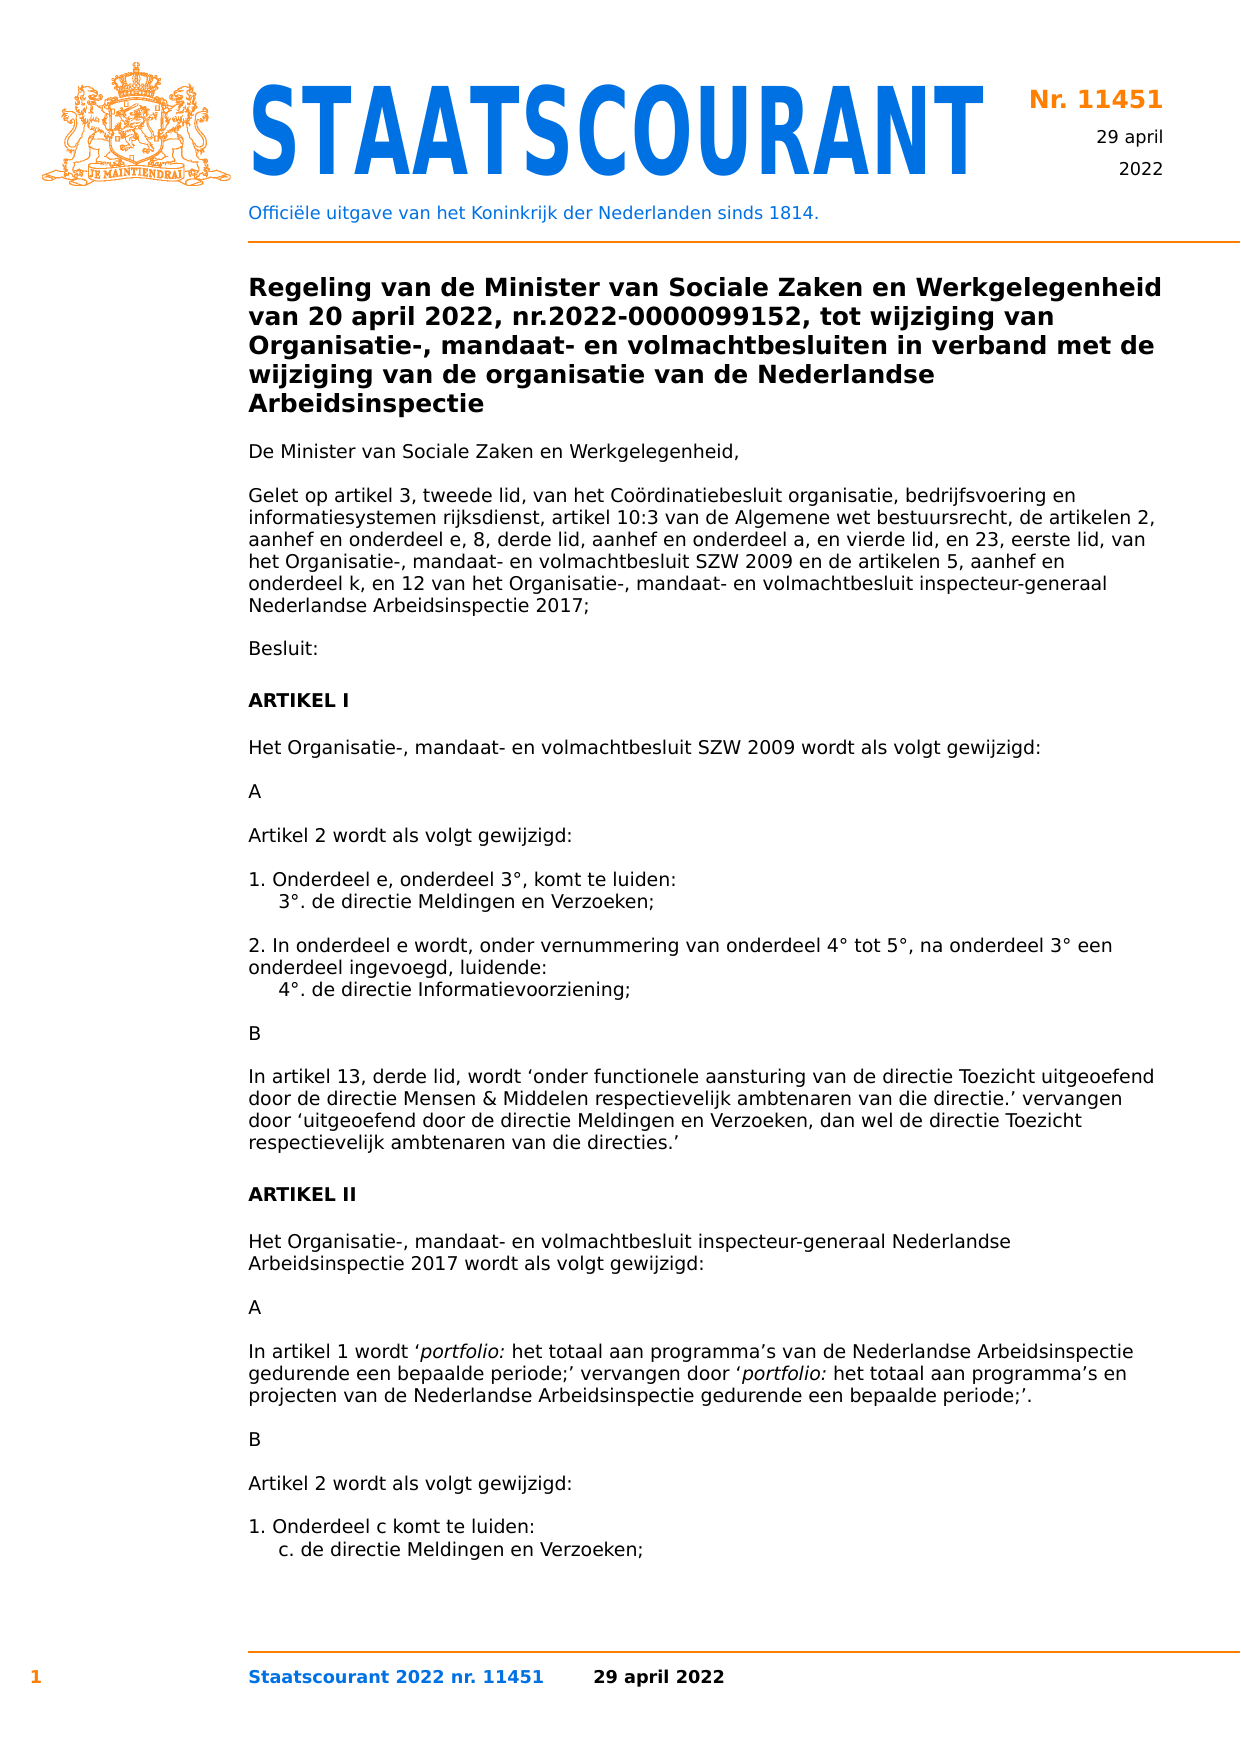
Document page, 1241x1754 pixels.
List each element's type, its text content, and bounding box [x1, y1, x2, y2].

text A [248, 781, 1163, 803]
text Besluit: [248, 638, 1163, 660]
text 4°. de directie Informatievoorziening; [278, 979, 1163, 1001]
table_header [25, 62, 248, 241]
text B [248, 1429, 1163, 1451]
table_header Nr. 11451 [998, 62, 1240, 121]
text In artikel 13, derde lid, wordt ‘onder functionele aansturing van de directie Toezicht uitgeoefend door de directie Mensen & Middelen respectievelijk ambtenaren van die directie.’ vervangen door ‘uitgeoefend door de directie Meldingen en Verzoeken, dan wel de directie Toezicht respectievelijk ambtenaren van die directies.’ [248, 1066, 1163, 1154]
text 1. Onderdeel e, onderdeel 3°, komt te luiden: [248, 869, 1163, 891]
table_cell 2022 [998, 153, 1240, 203]
text 1. Onderdeel c komt te luiden: [248, 1516, 1163, 1538]
text B [248, 1022, 1163, 1044]
text Het Organisatie-, mandaat- en volmachtbesluit inspecteur-generaal Nederlandse Arbeidsinspectie 2017 wordt als volgt gewijzigd: [248, 1231, 1163, 1275]
table_cell 29 april [998, 121, 1240, 153]
text A [248, 1297, 1163, 1319]
picture [41, 62, 231, 186]
text 2. In onderdeel e wordt, onder vernummering van onderdeel 4° tot 5°, na onderdeel 3° een onderdeel ingevoegd, luidende: [248, 935, 1163, 979]
text 3°. de directie Meldingen en Verzoeken; [278, 891, 1163, 913]
table_header STAATSCOURANT [248, 62, 998, 203]
text c. de directie Meldingen en Verzoeken; [278, 1538, 1163, 1560]
subtitle Regeling van de Minister van Sociale Zaken en Werkgelegenheid van 20 april 2022, nr.2022-0000099152, tot wijziging van Organisatie-, mandaat- en volmachtbesluiten in verband met de wijziging van de organisatie van de Nederlandse Arbeidsinspectie [248, 273, 1163, 419]
text De Minister van Sociale Zaken en Werkgelegenheid, [248, 441, 1163, 463]
text Gelet op artikel 3, tweede lid, van het Coördinatiebesluit organisatie, bedrijfsvoering en informatiesystemen rijksdienst, artikel 10:3 van de Algemene wet bestuursrecht, de artikelen 2, aanhef en onderdeel e, 8, derde lid, aanhef en onderdeel a, en vierde lid, en 23, eerste lid, van het Organisatie-, mandaat- en volmachtbesluit SZW 2009 en de artikelen 5, aanhef en onderdeel k, en 12 van het Organisatie-, mandaat- en volmachtbesluit inspecteur-generaal Nederlandse Arbeidsinspectie 2017; [248, 484, 1163, 616]
subtitle ARTIKEL II [248, 1184, 1163, 1206]
subtitle ARTIKEL I [248, 690, 1163, 712]
text Artikel 2 wordt als volgt gewijzigd: [248, 1473, 1163, 1494]
text In artikel 1 wordt ‘portfolio: het totaal aan programma’s van de Nederlandse Arbeidsinspectie gedurende een bepaalde periode;’ vervangen door ‘portfolio: het totaal aan programma’s en projecten van de Nederlandse Arbeidsinspectie gedurende een bepaalde periode;’. [248, 1341, 1163, 1407]
text Het Organisatie-, mandaat- en volmachtbesluit SZW 2009 wordt als volgt gewijzigd: [248, 737, 1163, 759]
text Artikel 2 wordt als volgt gewijzigd: [248, 825, 1163, 847]
table_cell Officiële uitgave van het Koninkrijk der Nederlanden sinds 1814. [248, 203, 1240, 241]
